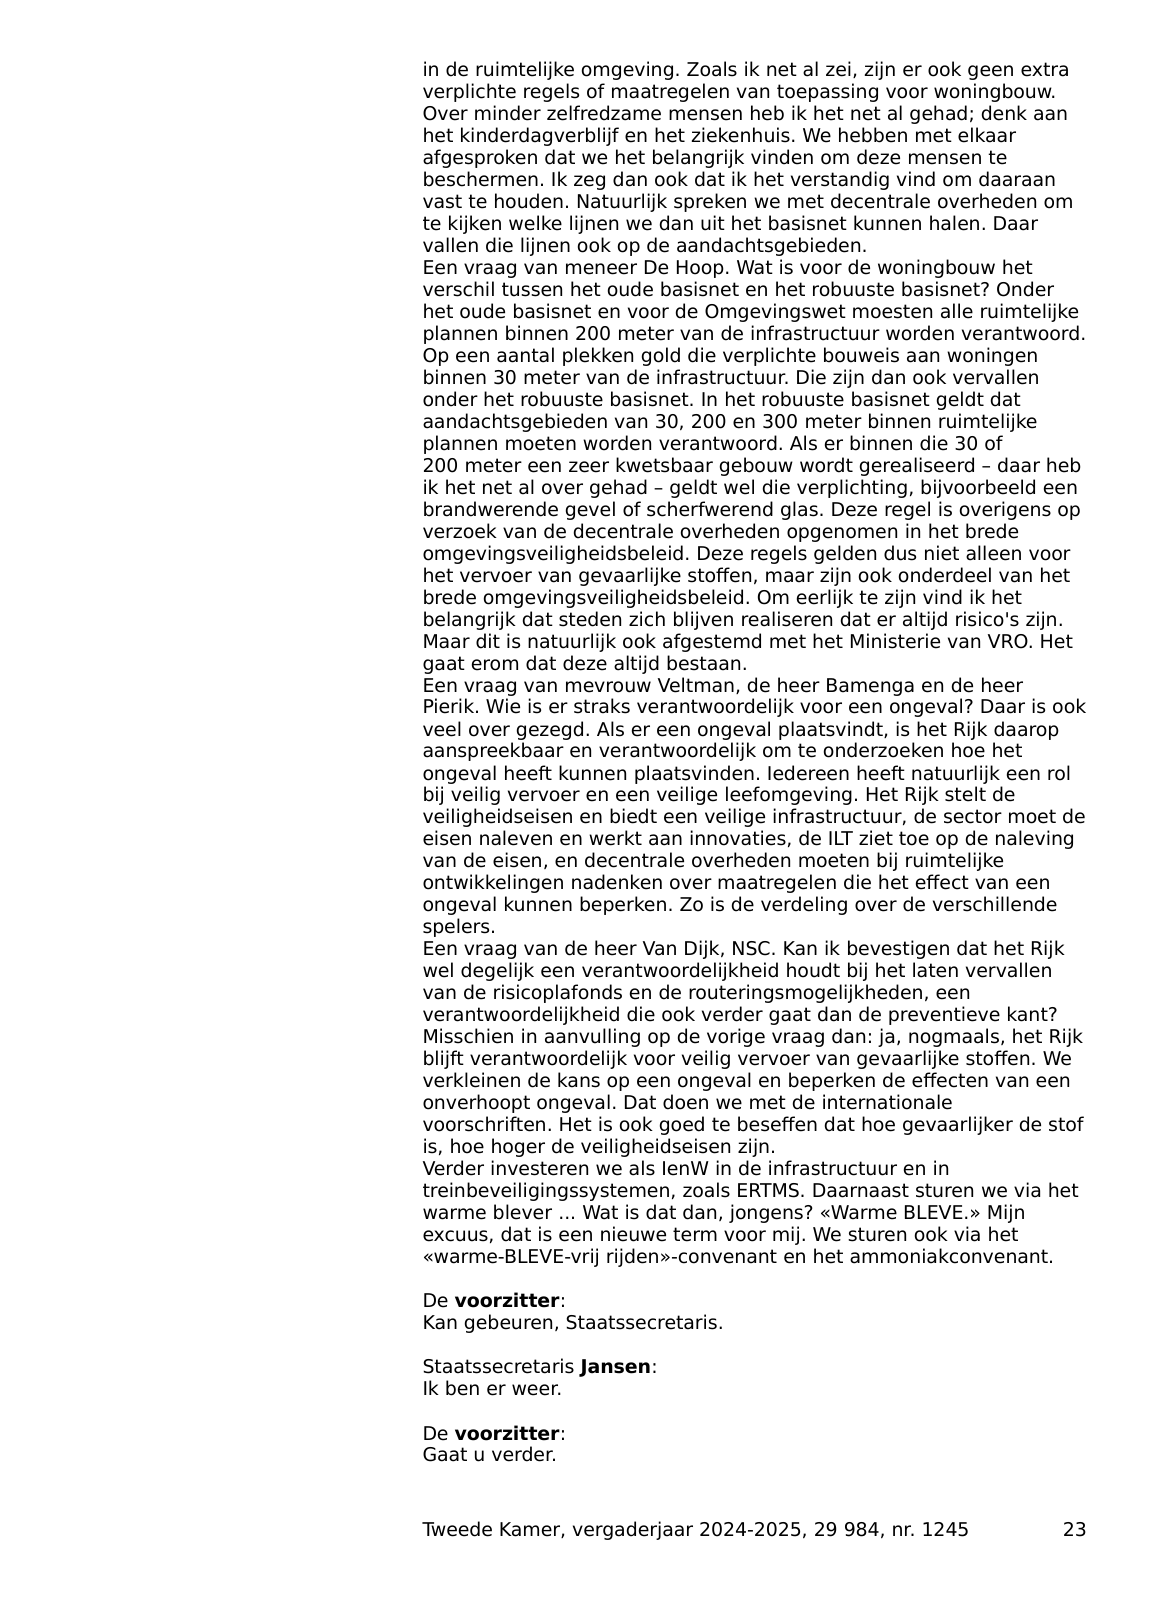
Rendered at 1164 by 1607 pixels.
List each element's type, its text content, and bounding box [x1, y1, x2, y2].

text Ik ben er weer. [422, 1378, 1087, 1400]
text Kan gebeuren, Staatssecretaris. [422, 1312, 1087, 1334]
text Een vraag van mevrouw Veltman, de heer Bamenga en de heer Pierik. Wie is er straks verantwoordelijk voor een ongeval? Daar is ook veel over gezegd. Als er een ongeval plaatsvindt, is het Rijk daarop aanspreekbaar en verantwoordelijk om te onderzoeken hoe het ongeval heeft kunnen plaatsvinden. Iedereen heeft natuurlijk een rol bij veilig vervoer en een veilige leefomgeving. Het Rijk stelt de veiligheidseisen en biedt een veilige infrastructuur, de sector moet de eisen naleven en werkt aan innovaties, de ILT ziet toe op de naleving van de eisen, en decentrale overheden moeten bij ruimtelijke ontwikkelingen nadenken over maatregelen die het effect van een ongeval kunnen beperken. Zo is de verdeling over de verschillende spelers. [422, 674, 1087, 938]
text Een vraag van de heer Van Dijk, NSC. Kan ik bevestigen dat het Rijk wel degelijk een verantwoordelijkheid houdt bij het laten vervallen van de risicoplafonds en de routeringsmogelijkheden, een verantwoordelijkheid die ook verder gaat dan de preventieve kant? Misschien in aanvulling op de vorige vraag dan: ja, nogmaals, het Rijk blijft verantwoordelijk voor veilig vervoer van gevaarlijke stoffen. We verkleinen de kans op een ongeval en beperken de effecten van een onverhoopt ongeval. Dat doen we met de internationale voorschriften. Het is ook goed te beseffen dat hoe gevaarlijker de stof is, hoe hoger de veiligheidseisen zijn. [422, 938, 1087, 1158]
text Verder investeren we als IenW in de infrastructuur en in treinbeveiligingssystemen, zoals ERTMS. Daarnaast sturen we via het warme blever ... Wat is dat dan, jongens? «Warme BLEVE.» Mijn excuus, dat is een nieuwe term voor mij. We sturen ook via het «warme-BLEVE-vrij rijden»-convenant en het ammoniakconvenant. [422, 1158, 1087, 1268]
text De voorzitter: [422, 1422, 1087, 1444]
text Staatssecretaris Jansen: [422, 1356, 1087, 1378]
text De voorzitter: [422, 1290, 1087, 1312]
text in de ruimtelijke omgeving. Zoals ik net al zei, zijn er ook geen extra verplichte regels of maatregelen van toepassing voor woningbouw. Over minder zelfredzame mensen heb ik het net al gehad; denk aan het kinderdagverblijf en het ziekenhuis. We hebben met elkaar afgesproken dat we het belangrijk vinden om deze mensen te beschermen. Ik zeg dan ook dat ik het verstandig vind om daaraan vast te houden. Natuurlijk spreken we met decentrale overheden om te kijken welke lijnen we dan uit het basisnet kunnen halen. Daar vallen die lijnen ook op de aandachtsgebieden. [422, 59, 1087, 257]
text Een vraag van meneer De Hoop. Wat is voor de woningbouw het verschil tussen het oude basisnet en het robuuste basisnet? Onder het oude basisnet en voor de Omgevingswet moesten alle ruimtelijke plannen binnen 200 meter van de infrastructuur worden verantwoord. Op een aantal plekken gold die verplichte bouweis aan woningen binnen 30 meter van de infrastructuur. Die zijn dan ook vervallen onder het robuuste basisnet. In het robuuste basisnet geldt dat aandachtsgebieden van 30, 200 en 300 meter binnen ruimtelijke plannen moeten worden verantwoord. Als er binnen die 30 of 200 meter een zeer kwetsbaar gebouw wordt gerealiseerd – daar heb ik het net al over gehad – geldt wel die verplichting, bijvoorbeeld een brandwerende gevel of scherfwerend glas. Deze regel is overigens op verzoek van de decentrale overheden opgenomen in het brede omgevingsveiligheidsbeleid. Deze regels gelden dus niet alleen voor het vervoer van gevaarlijke stoffen, maar zijn ook onderdeel van het brede omgevingsveiligheidsbeleid. Om eerlijk te zijn vind ik het belangrijk dat steden zich blijven realiseren dat er altijd risico's zijn. Maar dit is natuurlijk ook afgestemd met het Ministerie van VRO. Het gaat erom dat deze altijd bestaan. [422, 257, 1087, 674]
text Gaat u verder. [422, 1444, 1087, 1466]
